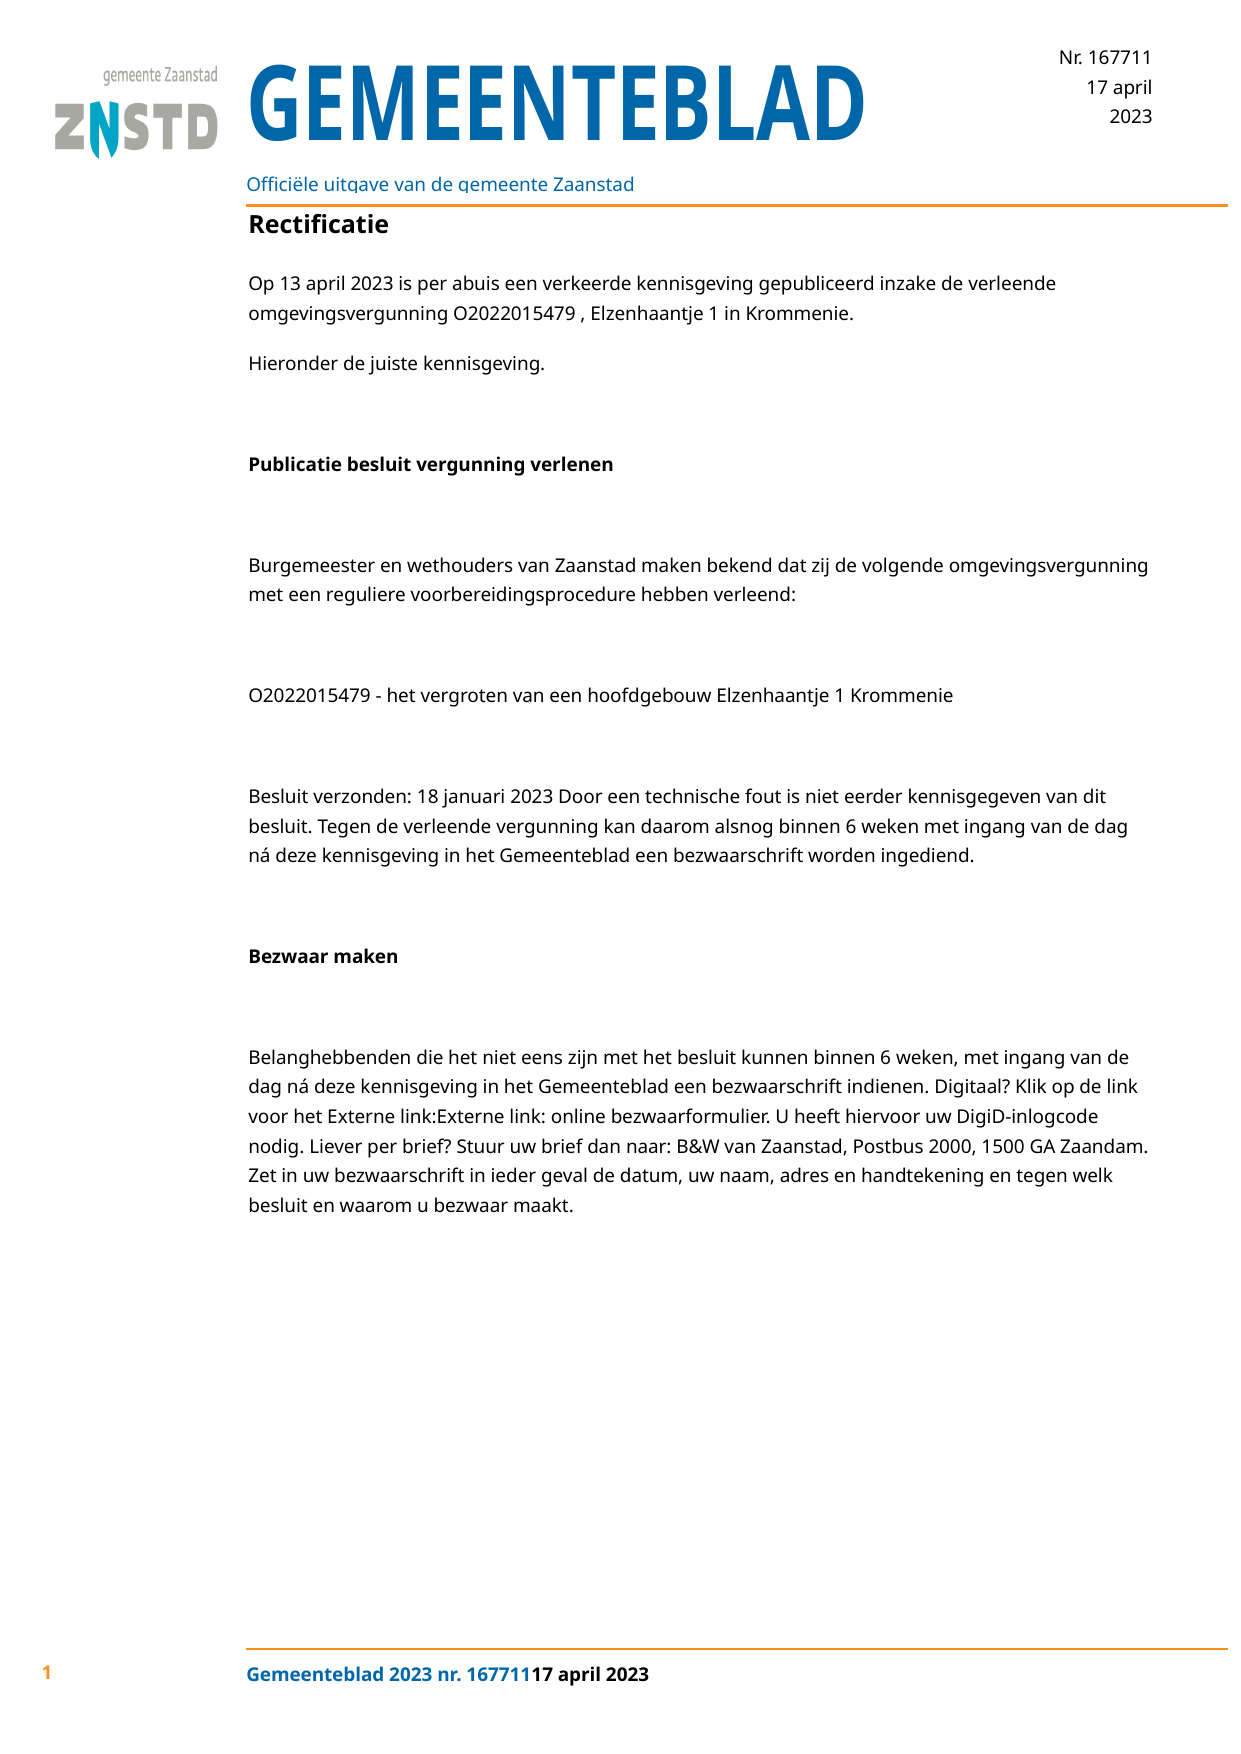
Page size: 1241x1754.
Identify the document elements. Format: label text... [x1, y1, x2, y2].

picture [41, 47, 231, 172]
text Besluit verzonden: 18 januari 2023 Door een technische fout is niet eerder kennisgegeven van dit besluit. Tegen de verleende vergunning kan daarom alsnog binnen 6 weken met ingang van de dag ná deze kennisgeving in het Gemeenteblad een bezwaarschrift worden ingediend. [248, 783, 1152, 868]
text Burgemeester en wethouders van Zaanstad maken bekend dat zij de volgende omgevingsvergunning met een reguliere voorbereidingsprocedure hebben verleend: [248, 552, 1152, 607]
text Op 13 april 2023 is per abuis een verkeerde kennisgeving gepubliceerd inzake de verleende omgevingsvergunning O2022015479 , Elzenhaantje 1 in Krommenie. [248, 270, 1152, 326]
text Rectificatie [248, 207, 1152, 241]
text Publicatie besluit vergunning verlenen [248, 451, 1152, 477]
text O2022015479 - het vergroten van een hoofdgebouw Elzenhaantje 1 Krommenie [248, 682, 1152, 708]
text Bezwaar maken [248, 943, 1152, 969]
text Hieronder de juiste kennisgeving. [248, 350, 1152, 376]
text Belanghebbenden die het niet eens zijn met het besluit kunnen binnen 6 weken, met ingang van de dag ná deze kennisgeving in het Gemeenteblad een bezwaarschrift indienen. Digitaal? Klik op de link voor het Externe link:Externe link: online bezwaarformulier. U heeft hiervoor uw DigiD-inlogcode nodig. Liever per brief? Stuur uw brief dan naar: B&W van Zaanstad, Postbus 2000, 1500 GA Zaandam. Zet in uw bezwaarschrift in ieder geval de datum, uw naam, adres en handtekening en tegen welk besluit en waarom u bezwaar maakt. [248, 1044, 1152, 1218]
